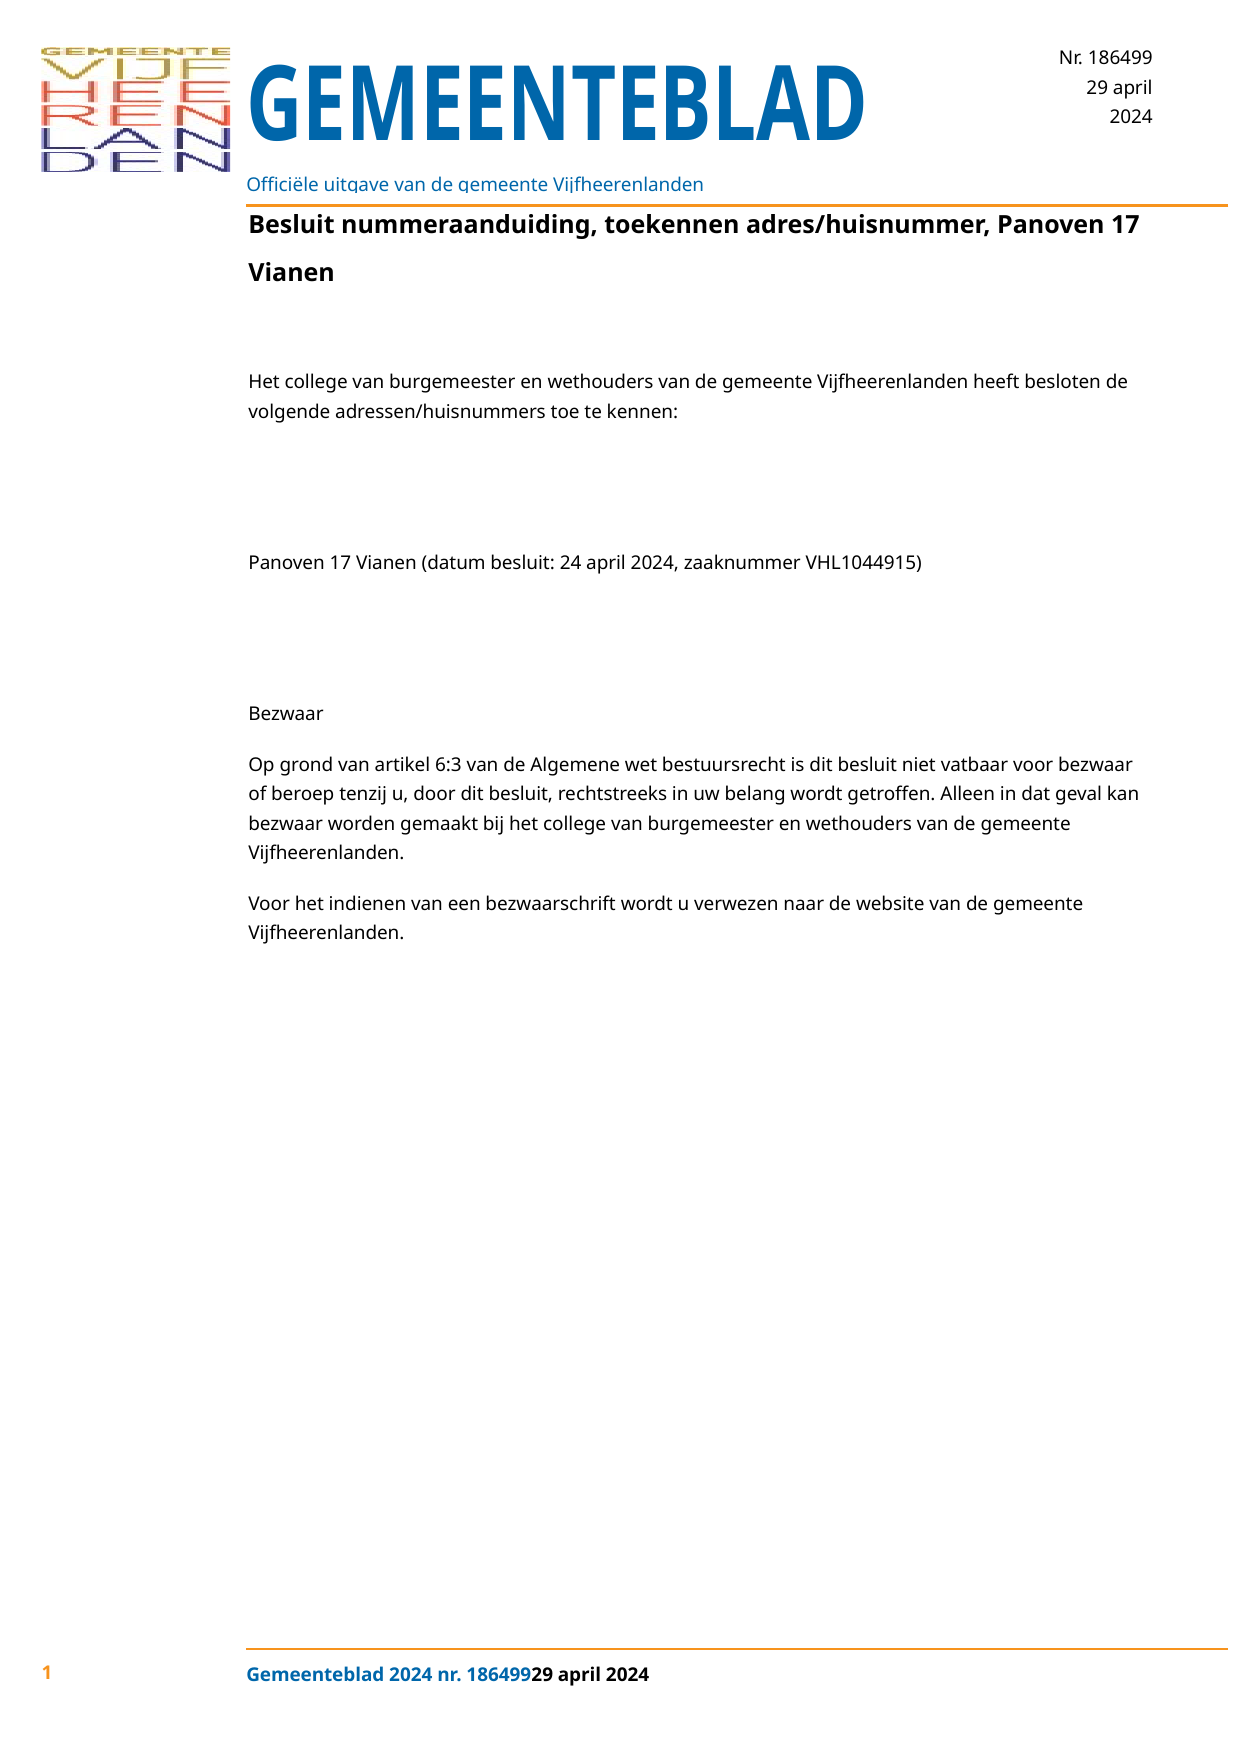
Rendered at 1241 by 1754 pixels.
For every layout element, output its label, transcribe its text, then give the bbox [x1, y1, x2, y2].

text Voor het indienen van een bezwaarschrift wordt u verwezen naar de website van de gemeente Vijfheerenlanden. [248, 890, 1152, 945]
text Bezwaar [248, 700, 1152, 726]
text Besluit nummeraanduiding, toekennen adres/huisnummer, Panoven 17 Vianen [248, 207, 1152, 288]
text Panoven 17 Vianen (datum besluit: 24 april 2024, zaaknummer VHL1044915) [248, 549, 1152, 575]
text Op grond van artikel 6:3 van de Algemene wet bestuursrecht is dit besluit niet vatbaar voor bezwaar of beroep tenzij u, door dit besluit, rechtstreeks in uw belang wordt getroffen. Alleen in dat geval kan bezwaar worden gemaakt bij het college van burgemeester en wethouders van de gemeente Vijfheerenlanden. [248, 751, 1152, 865]
text Het college van burgemeester en wethouders van de gemeente Vijfheerenlanden heeft besloten de volgende adressen/huisnummers toe te kennen: [248, 368, 1152, 424]
picture [41, 47, 231, 172]
